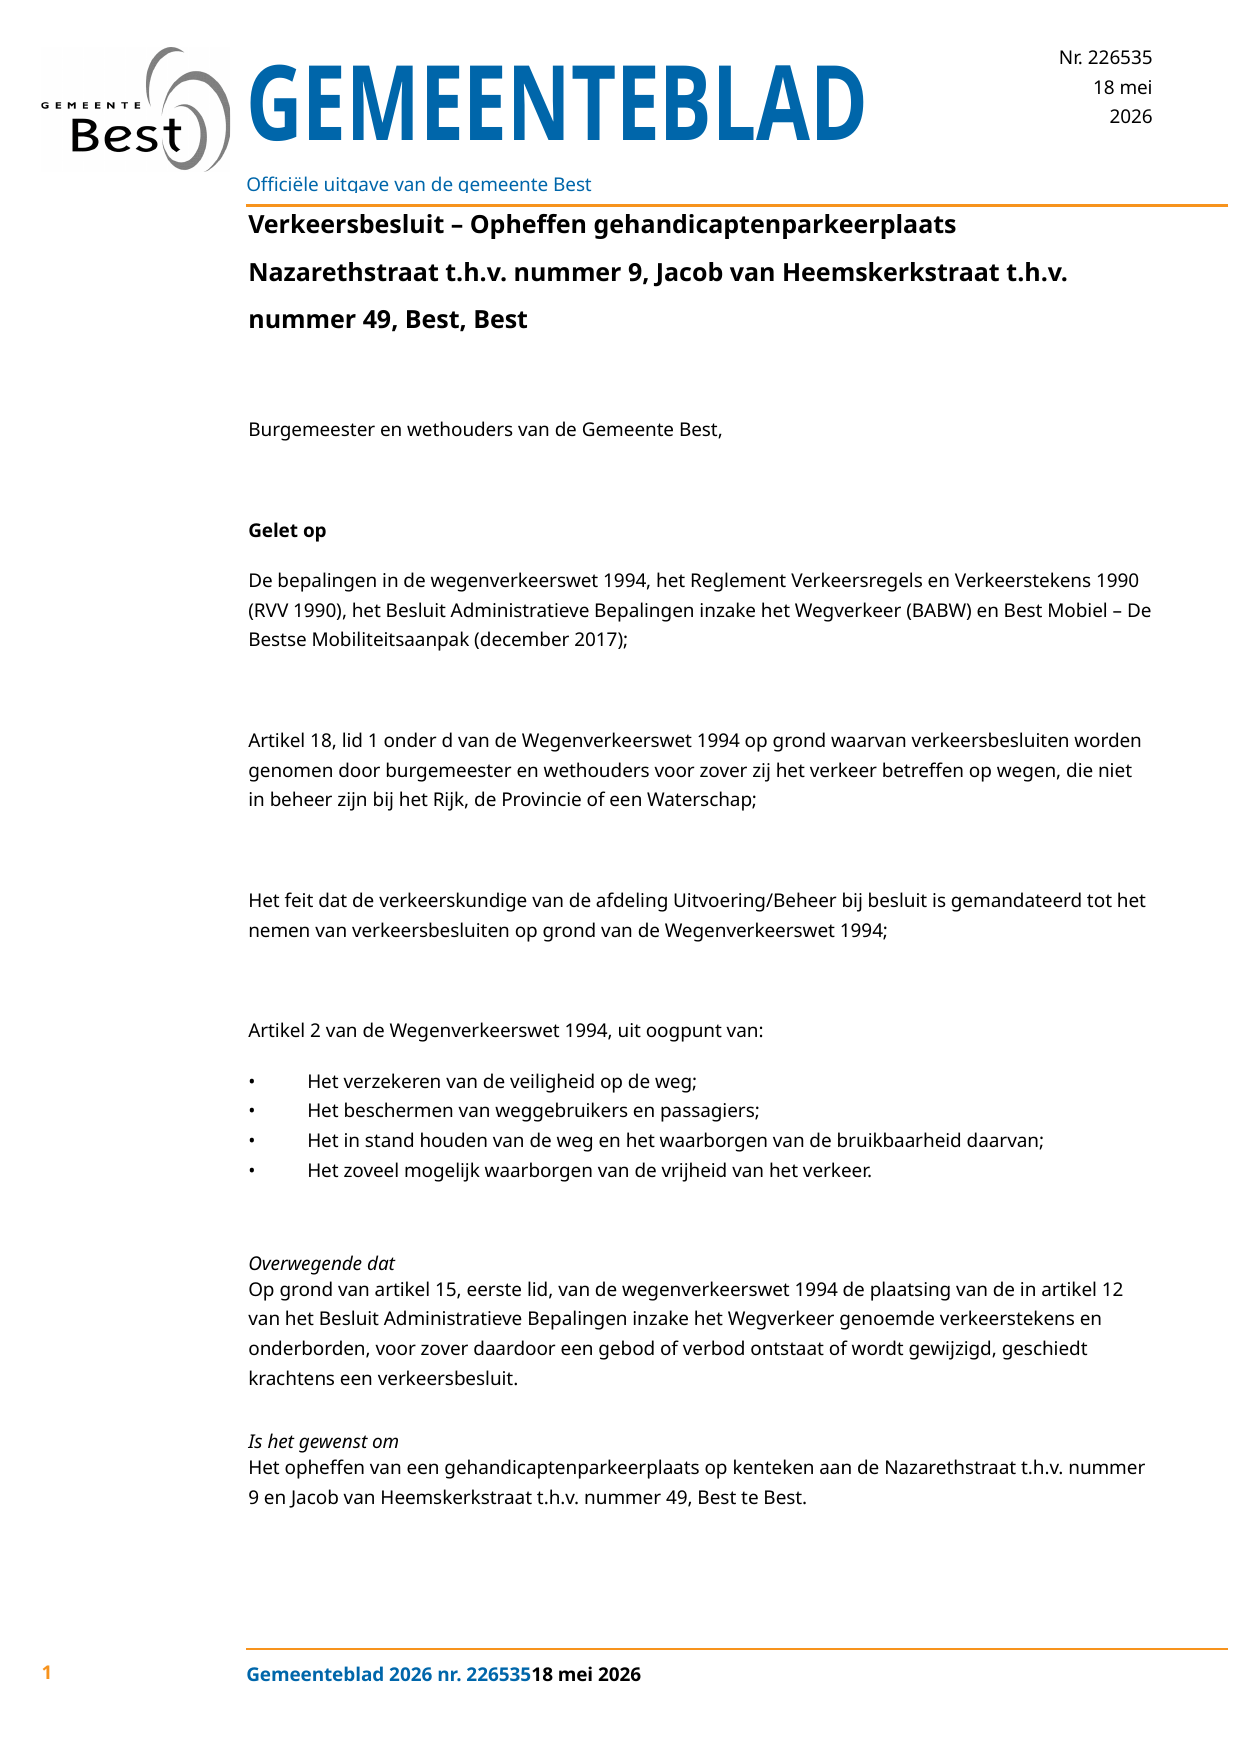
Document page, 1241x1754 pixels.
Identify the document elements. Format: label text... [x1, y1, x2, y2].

list Het verzekeren van de veiligheid op de weg; [248, 1068, 1152, 1094]
list Het zoveel mogelijk waarborgen van de vrijheid van het verkeer. [248, 1157, 1152, 1182]
text De bepalingen in de wegenverkeerswet 1994, het Reglement Verkeersregels en Verkeerstekens 1990 (RVV 1990), het Besluit Administratieve Bepalingen inzake het Wegverkeer (BABW) en Best Mobiel – De Bestse Mobiliteitsaanpak (december 2017); [248, 567, 1152, 652]
text Artikel 2 van de Wegenverkeerswet 1994, uit oogpunt van: [248, 1018, 1152, 1043]
picture [41, 47, 231, 172]
list Het beschermen van weggebruikers en passagiers; [248, 1098, 1152, 1123]
text Op grond van artikel 15, eerste lid, van de wegenverkeerswet 1994 de plaatsing van de in artikel 12 van het Besluit Administratieve Bepalingen inzake het Wegverkeer genoemde verkeerstekens en onderborden, voor zover daardoor een gebod of verbod ontstaat of wordt gewijzigd, geschiedt krachtens een verkeersbesluit. [248, 1276, 1152, 1391]
text Gelet op [248, 517, 1152, 542]
text Het feit dat de verkeerskundige van de afdeling Uitvoering/Beheer bij besluit is gemandateerd tot het nemen van verkeersbesluiten op grond van de Wegenverkeerswet 1994; [248, 887, 1152, 942]
text Is het gewenst om [248, 1429, 1152, 1454]
text Artikel 18, lid 1 onder d van de Wegenverkeerswet 1994 op grond waarvan verkeersbesluiten worden genomen door burgemeester en wethouders voor zover zij het verkeer betreffen op wegen, die niet in beheer zijn bij het Rijk, de Provincie of een Waterschap; [248, 727, 1152, 812]
text Verkeersbesluit – Opheffen gehandicaptenparkeerplaats Nazarethstraat t.h.v. nummer 9, Jacob van Heemskerkstraat t.h.v. nummer 49, Best, Best [248, 207, 1152, 336]
text Burgemeester en wethouders van de Gemeente Best, [248, 416, 1152, 442]
text Het opheffen van een gehandicaptenparkeerplaats op kenteken aan de Nazarethstraat t.h.v. nummer 9 en Jacob van Heemskerkstraat t.h.v. nummer 49, Best te Best. [248, 1454, 1152, 1510]
text Overwegende dat [248, 1250, 1152, 1276]
list Het in stand houden van de weg en het waarborgen van de bruikbaarheid daarvan; [248, 1127, 1152, 1153]
